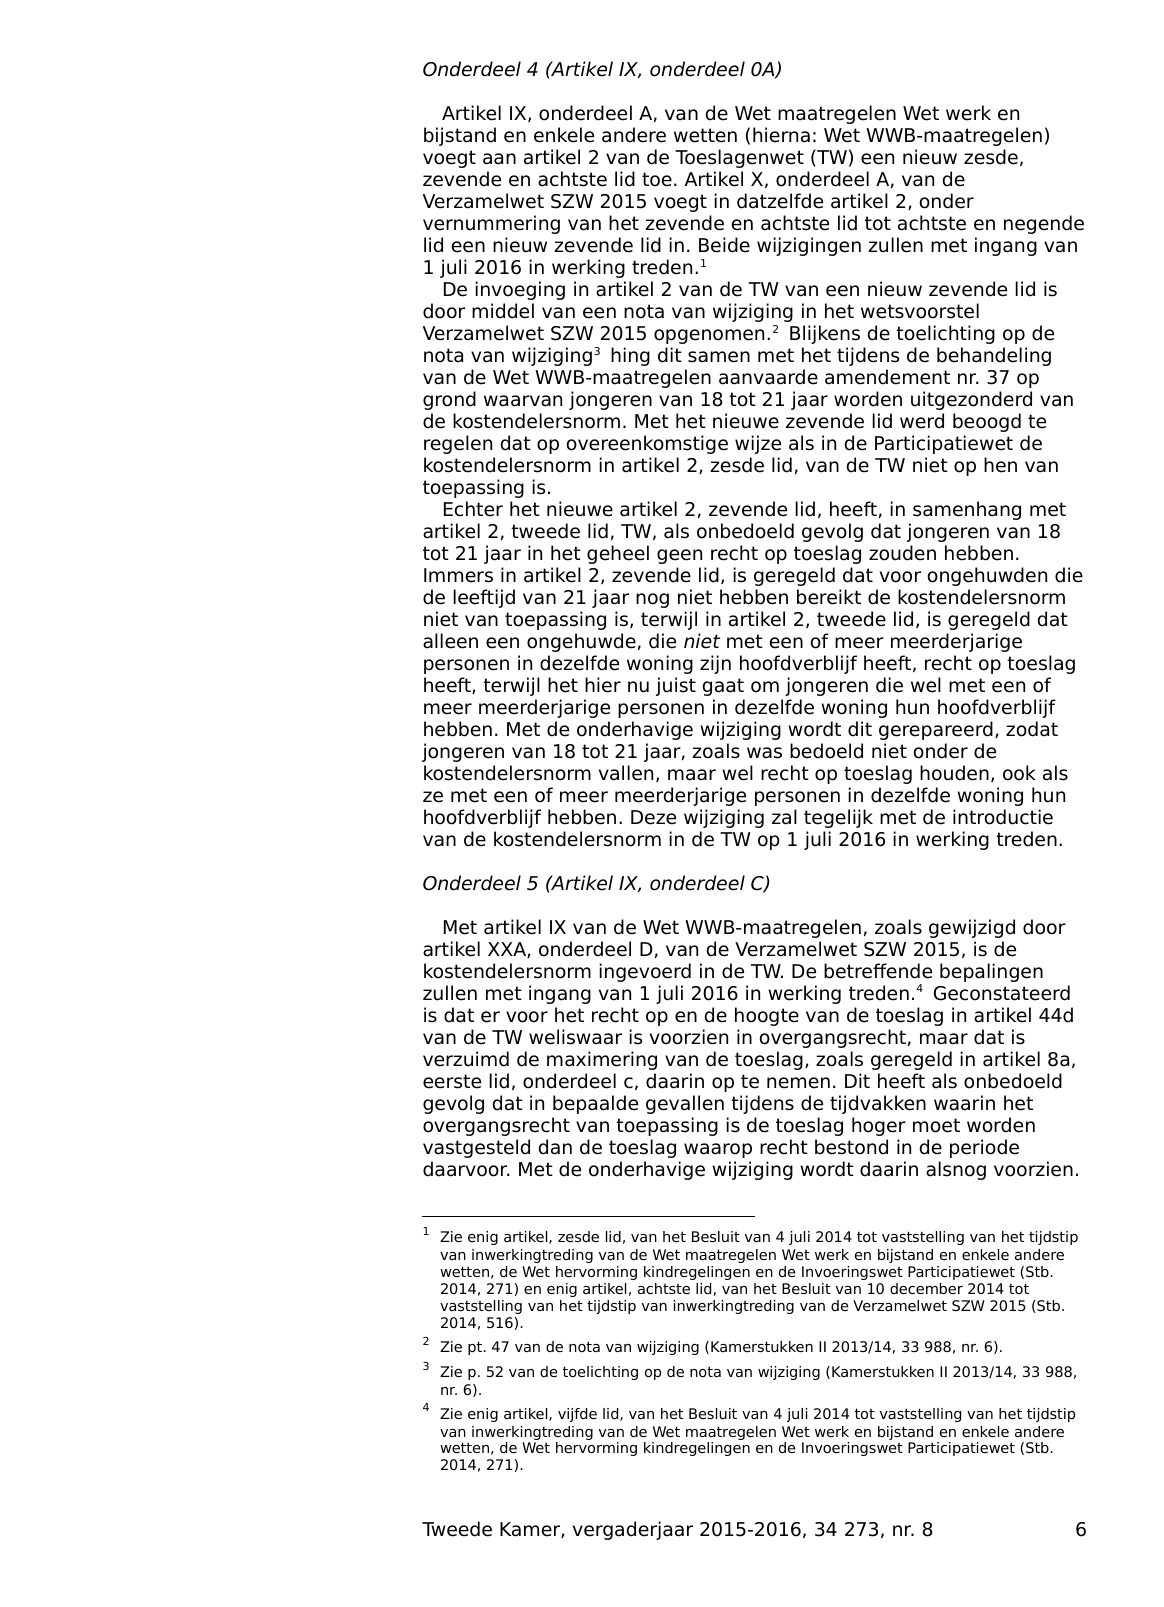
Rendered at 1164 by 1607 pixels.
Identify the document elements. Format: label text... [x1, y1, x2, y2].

text Met artikel IX van de Wet WWB-maatregelen, zoals gewijzigd door artikel XXA, onderdeel D, van de Verzamelwet SZW 2015, is de kostendelersnorm ingevoerd in de TW. De betreffende bepalingen zullen met ingang van 1 juli 2016 in werking treden. Geconstateerd is dat er voor het recht op en de hoogte van de toeslag in artikel 44d van de TW weliswaar is voorzien in overgangsrecht, maar dat is verzuimd de maximering van de toeslag, zoals geregeld in artikel 8a, eerste lid, onderdeel c, daarin op te nemen. Dit heeft als onbedoeld gevolg dat in bepaalde gevallen tijdens de tijdvakken waarin het overgangsrecht van toepassing is de toeslag hoger moet worden vastgesteld dan de toeslag waarop recht bestond in de periode daarvoor. Met de onderhavige wijziging wordt daarin alsnog voorzien. [422, 917, 1087, 1181]
text Artikel IX, onderdeel A, van de Wet maatregelen Wet werk en bijstand en enkele andere wetten (hierna: Wet WWB-maatregelen) voegt aan artikel 2 van de Toeslagenwet (TW) een nieuw zesde, zevende en achtste lid toe. Artikel X, onderdeel A, van de Verzamelwet SZW 2015 voegt in datzelfde artikel 2, onder vernummering van het zevende en achtste lid tot achtste en negende lid een nieuw zevende lid in. Beide wijzigingen zullen met ingang van 1 juli 2016 in werking treden. [422, 103, 1087, 279]
text Zie enig artikel, zesde lid, van het Besluit van 4 juli 2014 tot vaststelling van het tijdstip van inwerkingtreding van de Wet maatregelen Wet werk en bijstand en enkele andere wetten, de Wet hervorming kindregelingen en de Invoeringswet Participatiewet (Stb. 2014, 271) en enig artikel, achtste lid, van het Besluit van 10 december 2014 tot vaststelling van het tijdstip van inwerkingtreding van de Verzamelwet SZW 2015 (Stb. 2014, 516). [422, 1225, 1087, 1332]
text Echter het nieuwe artikel 2, zevende lid, heeft, in samenhang met artikel 2, tweede lid, TW, als onbedoeld gevolg dat jongeren van 18 tot 21 jaar in het geheel geen recht op toeslag zouden hebben. Immers in artikel 2, zevende lid, is geregeld dat voor ongehuwden die de leeftijd van 21 jaar nog niet hebben bereikt de kostendelersnorm niet van toepassing is, terwijl in artikel 2, tweede lid, is geregeld dat alleen een ongehuwde, die niet met een of meer meerderjarige personen in dezelfde woning zijn hoofdverblijf heeft, recht op toeslag heeft, terwijl het hier nu juist gaat om jongeren die wel met een of meer meerderjarige personen in dezelfde woning hun hoofdverblijf hebben. Met de onderhavige wijziging wordt dit gerepareerd, zodat jongeren van 18 tot 21 jaar, zoals was bedoeld niet onder de kostendelersnorm vallen, maar wel recht op toeslag houden, ook als ze met een of meer meerderjarige personen in dezelfde woning hun hoofdverblijf hebben. Deze wijziging zal tegelijk met de introductie van de kostendelersnorm in de TW op 1 juli 2016 in werking treden. [422, 499, 1087, 851]
subtitle Onderdeel 5 (Artikel IX, onderdeel C) [422, 873, 1087, 895]
text De invoeging in artikel 2 van de TW van een nieuw zevende lid is door middel van een nota van wijziging in het wetsvoorstel Verzamelwet SZW 2015 opgenomen. Blijkens de toelichting op de nota van wijziging hing dit samen met het tijdens de behandeling van de Wet WWB-maatregelen aanvaarde amendement nr. 37 op grond waarvan jongeren van 18 tot 21 jaar worden uitgezonderd van de kostendelersnorm. Met het nieuwe zevende lid werd beoogd te regelen dat op overeenkomstige wijze als in de Participatiewet de kostendelersnorm in artikel 2, zesde lid, van de TW niet op hen van toepassing is. [422, 279, 1087, 499]
text Zie pt. 47 van de nota van wijziging (Kamerstukken II 2013/14, 33 988, nr. 6). [422, 1335, 1087, 1357]
text Zie p. 52 van de toelichting op de nota van wijziging (Kamerstukken II 2013/14, 33 988, nr. 6). [422, 1360, 1087, 1399]
text Zie enig artikel, vijfde lid, van het Besluit van 4 juli 2014 tot vaststelling van het tijdstip van inwerkingtreding van de Wet maatregelen Wet werk en bijstand en enkele andere wetten, de Wet hervorming kindregelingen en de Invoeringswet Participatiewet (Stb. 2014, 271). [422, 1402, 1087, 1474]
subtitle Onderdeel 4 (Artikel IX, onderdeel 0A) [422, 59, 1087, 81]
